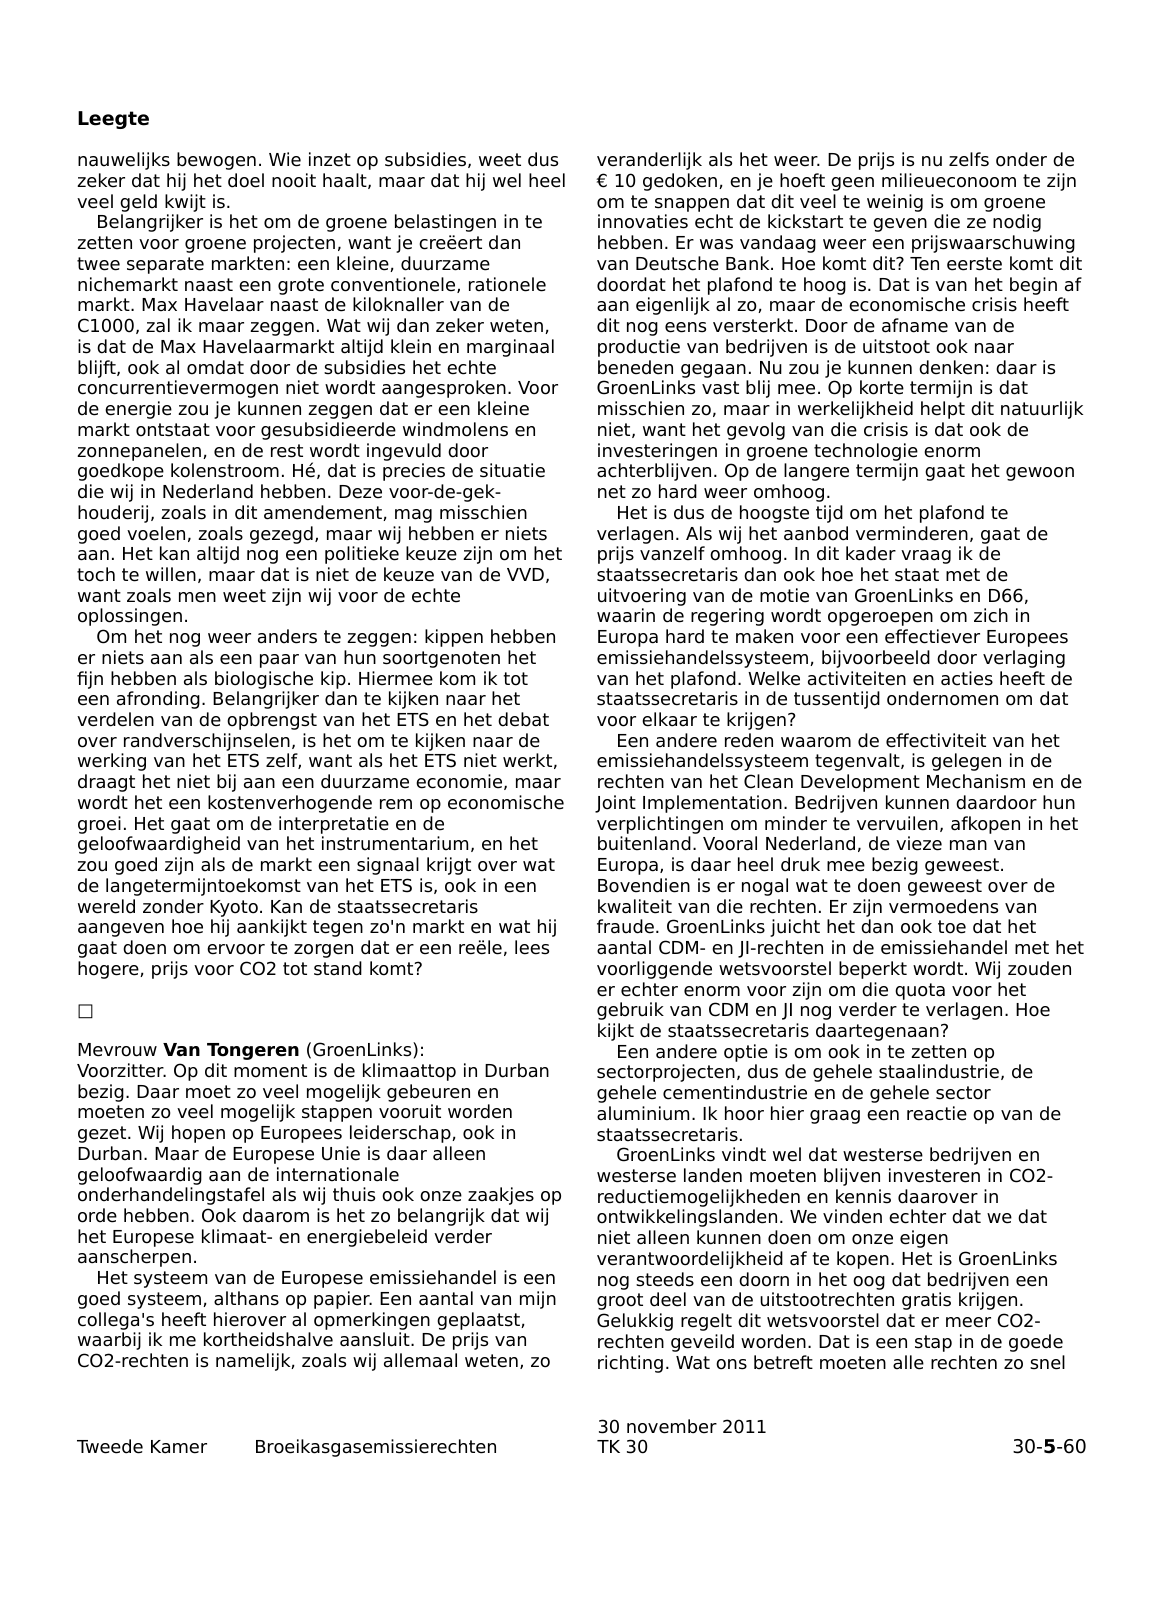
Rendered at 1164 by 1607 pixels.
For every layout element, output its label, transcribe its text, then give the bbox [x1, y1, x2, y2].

text nauwelijks bewogen. Wie inzet op subsidies, weet dus zeker dat hij het doel nooit haalt, maar dat hij wel heel veel geld kwijt is. [77, 150, 567, 212]
text Mevrouw Van Tongeren (GroenLinks): [77, 1040, 567, 1061]
text Een andere reden waarom de effectiviteit van het emissiehandelssysteem tegenvalt, is gelegen in de rechten van het Clean Development Mechanism en de Joint Implementation. Bedrijven kunnen daardoor hun verplichtingen om minder te vervuilen, afkopen in het buitenland. Vooral Nederland, de vieze man van Europa, is daar heel druk mee bezig geweest. Bovendien is er nogal wat te doen geweest over de kwaliteit van die rechten. Er zijn vermoedens van fraude. GroenLinks juicht het dan ook toe dat het aantal CDM- en JI-rechten in de emissiehandel met het voorliggende wetsvoorstel beperkt wordt. Wij zouden er echter enorm voor zijn om die quota voor het gebruik van CDM en JI nog verder te verlagen. Hoe kijkt de staatssecretaris daartegenaan? [596, 731, 1087, 1042]
text Om het nog weer anders te zeggen: kippen hebben er niets aan als een paar van hun soortgenoten het fijn hebben als biologische kip. Hiermee kom ik tot een afronding. Belangrijker dan te kijken naar het verdelen van de opbrengst van het ETS en het debat over randverschijnselen, is het om te kijken naar de werking van het ETS zelf, want als het ETS niet werkt, draagt het niet bij aan een duurzame economie, maar wordt het een kostenverhogende rem op economische groei. Het gaat om de interpretatie en de geloofwaardigheid van het instrumentarium, en het zou goed zijn als de markt een signaal krijgt over wat de langetermijntoekomst van het ETS is, ook in een wereld zonder Kyoto. Kan de staatssecretaris aangeven hoe hij aankijkt tegen zo'n markt en wat hij gaat doen om ervoor te zorgen dat er een reële, lees hogere, prijs voor CO2 tot stand komt? [77, 627, 567, 979]
text Het systeem van de Europese emissiehandel is een goed systeem, althans op papier. Een aantal van mijn collega's heeft hierover al opmerkingen geplaatst, waarbij ik me kortheidshalve aansluit. De prijs van CO2-rechten is namelijk, zoals wij allemaal weten, zo [77, 1268, 567, 1372]
text □ [77, 999, 567, 1020]
text Het is dus de hoogste tijd om het plafond te verlagen. Als wij het aanbod verminderen, gaat de prijs vanzelf omhoog. In dit kader vraag ik de staatssecretaris dan ook hoe het staat met de uitvoering van de motie van GroenLinks en D66, waarin de regering wordt opgeroepen om zich in Europa hard te maken voor een effectiever Europees emissiehandelssysteem, bijvoorbeeld door verlaging van het plafond. Welke activiteiten en acties heeft de staatssecretaris in de tussentijd ondernomen om dat voor elkaar te krijgen? [596, 503, 1087, 731]
text Belangrijker is het om de groene belastingen in te zetten voor groene projecten, want je creëert dan twee separate markten: een kleine, duurzame nichemarkt naast een grote conventionele, rationele markt. Max Havelaar naast de kiloknaller van de C1000, zal ik maar zeggen. Wat wij dan zeker weten, is dat de Max Havelaarmarkt altijd klein en marginaal blijft, ook al omdat door de subsidies het echte concurrentievermogen niet wordt aangesproken. Voor de energie zou je kunnen zeggen dat er een kleine markt ontstaat voor gesubsidieerde windmolens en zonnepanelen, en de rest wordt ingevuld door goedkope kolenstroom. Hé, dat is precies de situatie die wij in Nederland hebben. Deze voor-de-gek-houderij, zoals in dit amendement, mag misschien goed voelen, zoals gezegd, maar wij hebben er niets aan. Het kan altijd nog een politieke keuze zijn om het toch te willen, maar dat is niet de keuze van de VVD, want zoals men weet zijn wij voor de echte oplossingen. [77, 212, 567, 627]
text Voorzitter. Op dit moment is de klimaattop in Durban bezig. Daar moet zo veel mogelijk gebeuren en moeten zo veel mogelijk stappen vooruit worden gezet. Wij hopen op Europees leiderschap, ook in Durban. Maar de Europese Unie is daar alleen geloofwaardig aan de internationale onderhandelingstafel als wij thuis ook onze zaakjes op orde hebben. Ook daarom is het zo belangrijk dat wij het Europese klimaat- en energiebeleid verder aanscherpen. [77, 1061, 567, 1268]
text GroenLinks vindt wel dat westerse bedrijven en westerse landen moeten blijven investeren in CO2-reductiemogelijkheden en kennis daarover in ontwikkelingslanden. We vinden echter dat we dat niet alleen kunnen doen om onze eigen verantwoordelijkheid af te kopen. Het is GroenLinks nog steeds een doorn in het oog dat bedrijven een groot deel van de uitstootrechten gratis krijgen. Gelukkig regelt dit wetsvoorstel dat er meer CO2-rechten geveild worden. Dat is een stap in de goede richting. Wat ons betreft moeten alle rechten zo snel [596, 1145, 1087, 1373]
text Een andere optie is om ook in te zetten op sectorprojecten, dus de gehele staalindustrie, de gehele cementindustrie en de gehele sector aluminium. Ik hoor hier graag een reactie op van de staatssecretaris. [596, 1042, 1087, 1145]
text veranderlijk als het weer. De prijs is nu zelfs onder de € 10 gedoken, en je hoeft geen milieueconoom te zijn om te snappen dat dit veel te weinig is om groene innovaties echt de kickstart te geven die ze nodig hebben. Er was vandaag weer een prijswaarschuwing van Deutsche Bank. Hoe komt dit? Ten eerste komt dit doordat het plafond te hoog is. Dat is van het begin af aan eigenlijk al zo, maar de economische crisis heeft dit nog eens versterkt. Door de afname van de productie van bedrijven is de uitstoot ook naar beneden gegaan. Nu zou je kunnen denken: daar is GroenLinks vast blij mee. Op korte termijn is dat misschien zo, maar in werkelijkheid helpt dit natuurlijk niet, want het gevolg van die crisis is dat ook de investeringen in groene technologie enorm achterblijven. Op de langere termijn gaat het gewoon net zo hard weer omhoog. [596, 150, 1087, 503]
